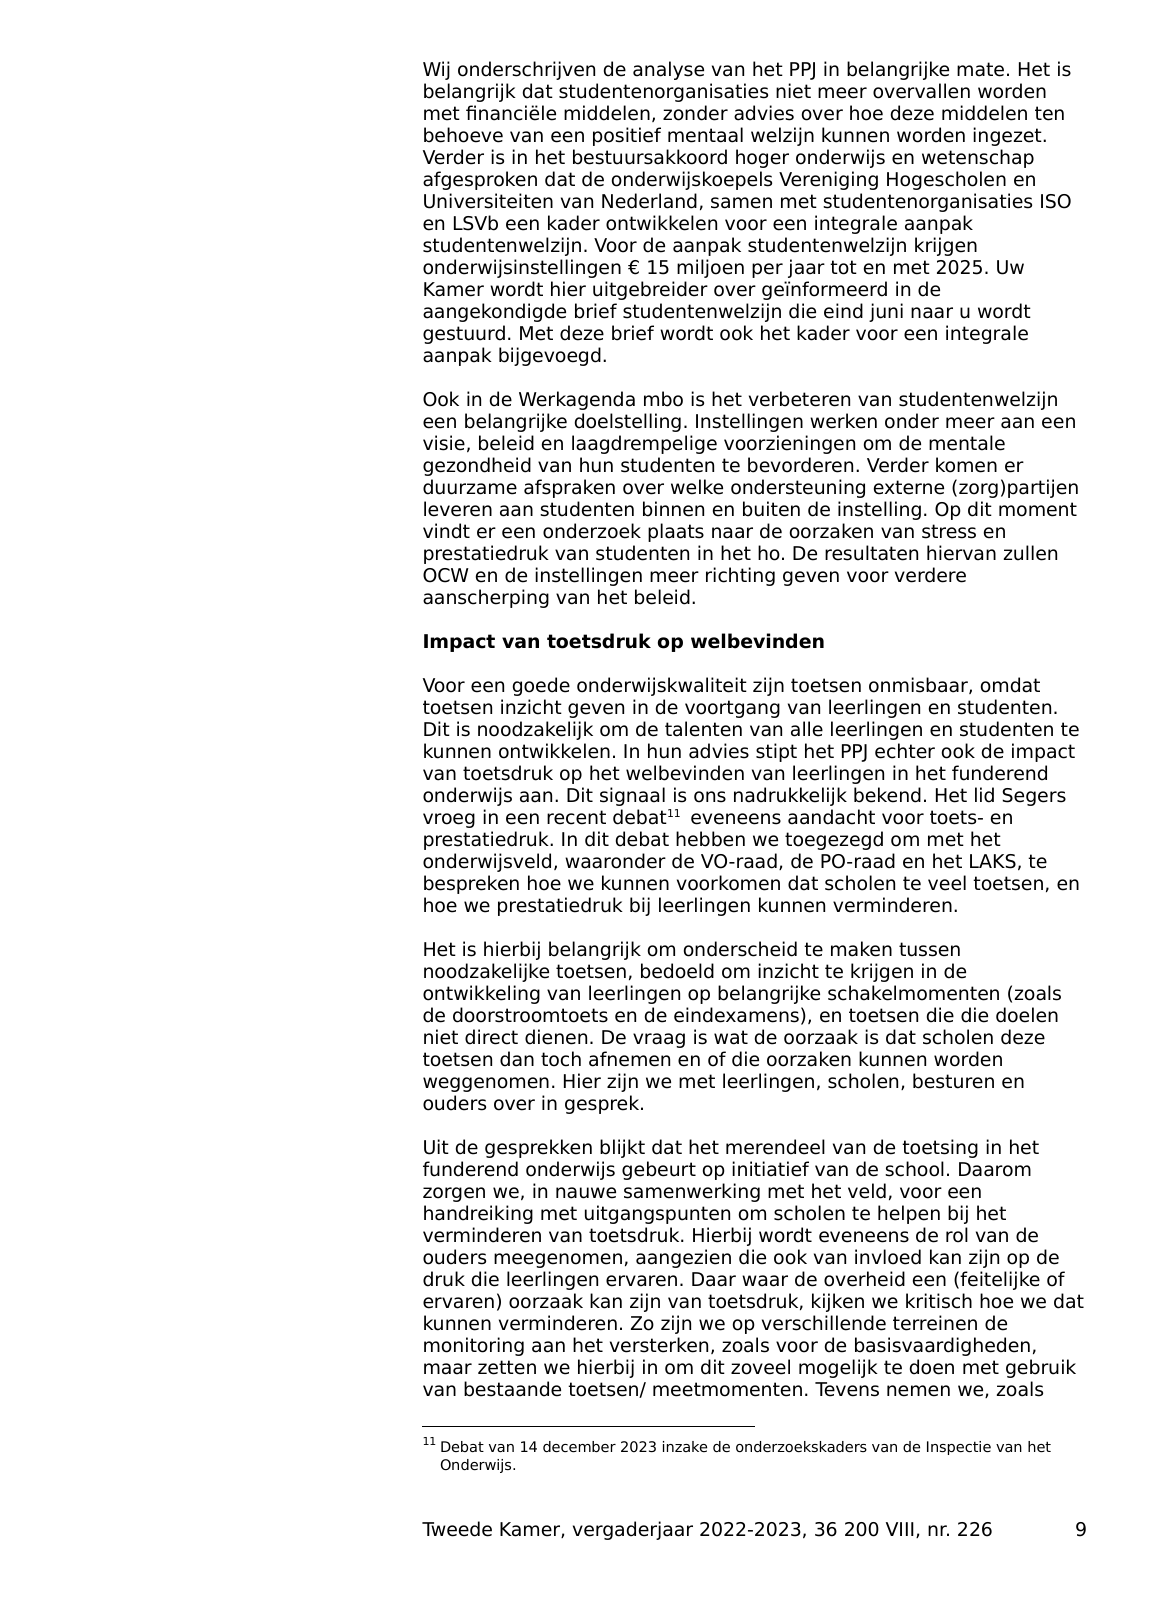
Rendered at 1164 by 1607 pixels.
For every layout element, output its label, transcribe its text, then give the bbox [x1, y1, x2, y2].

text Het is hierbij belangrijk om onderscheid te maken tussen noodzakelijke toetsen, bedoeld om inzicht te krijgen in de ontwikkeling van leerlingen op belangrijke schakelmomenten (zoals de doorstroomtoets en de eindexamens), en toetsen die die doelen niet direct dienen. De vraag is wat de oorzaak is dat scholen deze toetsen dan toch afnemen en of die oorzaken kunnen worden weggenomen. Hier zijn we met leerlingen, scholen, besturen en ouders over in gesprek. [422, 939, 1087, 1115]
text Debat van 14 december 2023 inzake de onderzoekskaders van de Inspectie van het Onderwijs. [422, 1435, 1087, 1474]
subtitle Impact van toetsdruk op welbevinden [422, 631, 1087, 653]
text Wij onderschrijven de analyse van het PPJ in belangrijke mate. Het is belangrijk dat studentenorganisaties niet meer overvallen worden met financiële middelen, zonder advies over hoe deze middelen ten behoeve van een positief mentaal welzijn kunnen worden ingezet. Verder is in het bestuursakkoord hoger onderwijs en wetenschap afgesproken dat de onderwijskoepels Vereniging Hogescholen en Universiteiten van Nederland, samen met studentenorganisaties ISO en LSVb een kader ontwikkelen voor een integrale aanpak studentenwelzijn. Voor de aanpak studentenwelzijn krijgen onderwijsinstellingen € 15 miljoen per jaar tot en met 2025. Uw Kamer wordt hier uitgebreider over geïnformeerd in de aangekondigde brief studentenwelzijn die eind juni naar u wordt gestuurd. Met deze brief wordt ook het kader voor een integrale aanpak bijgevoegd. [422, 59, 1087, 367]
text Voor een goede onderwijskwaliteit zijn toetsen onmisbaar, omdat toetsen inzicht geven in de voortgang van leerlingen en studenten. Dit is noodzakelijk om de talenten van alle leerlingen en studenten te kunnen ontwikkelen. In hun advies stipt het PPJ echter ook de impact van toetsdruk op het welbevinden van leerlingen in het funderend onderwijs aan. Dit signaal is ons nadrukkelijk bekend. Het lid Segers vroeg in een recent debat eveneens aandacht voor toets- en prestatiedruk. In dit debat hebben we toegezegd om met het onderwijsveld, waaronder de VO-raad, de PO-raad en het LAKS, te bespreken hoe we kunnen voorkomen dat scholen te veel toetsen, en hoe we prestatiedruk bij leerlingen kunnen verminderen. [422, 675, 1087, 917]
text Ook in de Werkagenda mbo is het verbeteren van studentenwelzijn een belangrijke doelstelling. Instellingen werken onder meer aan een visie, beleid en laagdrempelige voorzieningen om de mentale gezondheid van hun studenten te bevorderen. Verder komen er duurzame afspraken over welke ondersteuning externe (zorg)partijen leveren aan studenten binnen en buiten de instelling. Op dit moment vindt er een onderzoek plaats naar de oorzaken van stress en prestatiedruk van studenten in het ho. De resultaten hiervan zullen OCW en de instellingen meer richting geven voor verdere aanscherping van het beleid. [422, 389, 1087, 609]
text Uit de gesprekken blijkt dat het merendeel van de toetsing in het funderend onderwijs gebeurt op initiatief van de school. Daarom zorgen we, in nauwe samenwerking met het veld, voor een handreiking met uitgangspunten om scholen te helpen bij het verminderen van toetsdruk. Hierbij wordt eveneens de rol van de ouders meegenomen, aangezien die ook van invloed kan zijn op de druk die leerlingen ervaren. Daar waar de overheid een (feitelijke of ervaren) oorzaak kan zijn van toetsdruk, kijken we kritisch hoe we dat kunnen verminderen. Zo zijn we op verschillende terreinen de monitoring aan het versterken, zoals voor de basisvaardigheden, maar zetten we hierbij in om dit zoveel mogelijk te doen met gebruik van bestaande toetsen/ meetmomenten. Tevens nemen we, zoals [422, 1137, 1087, 1401]
